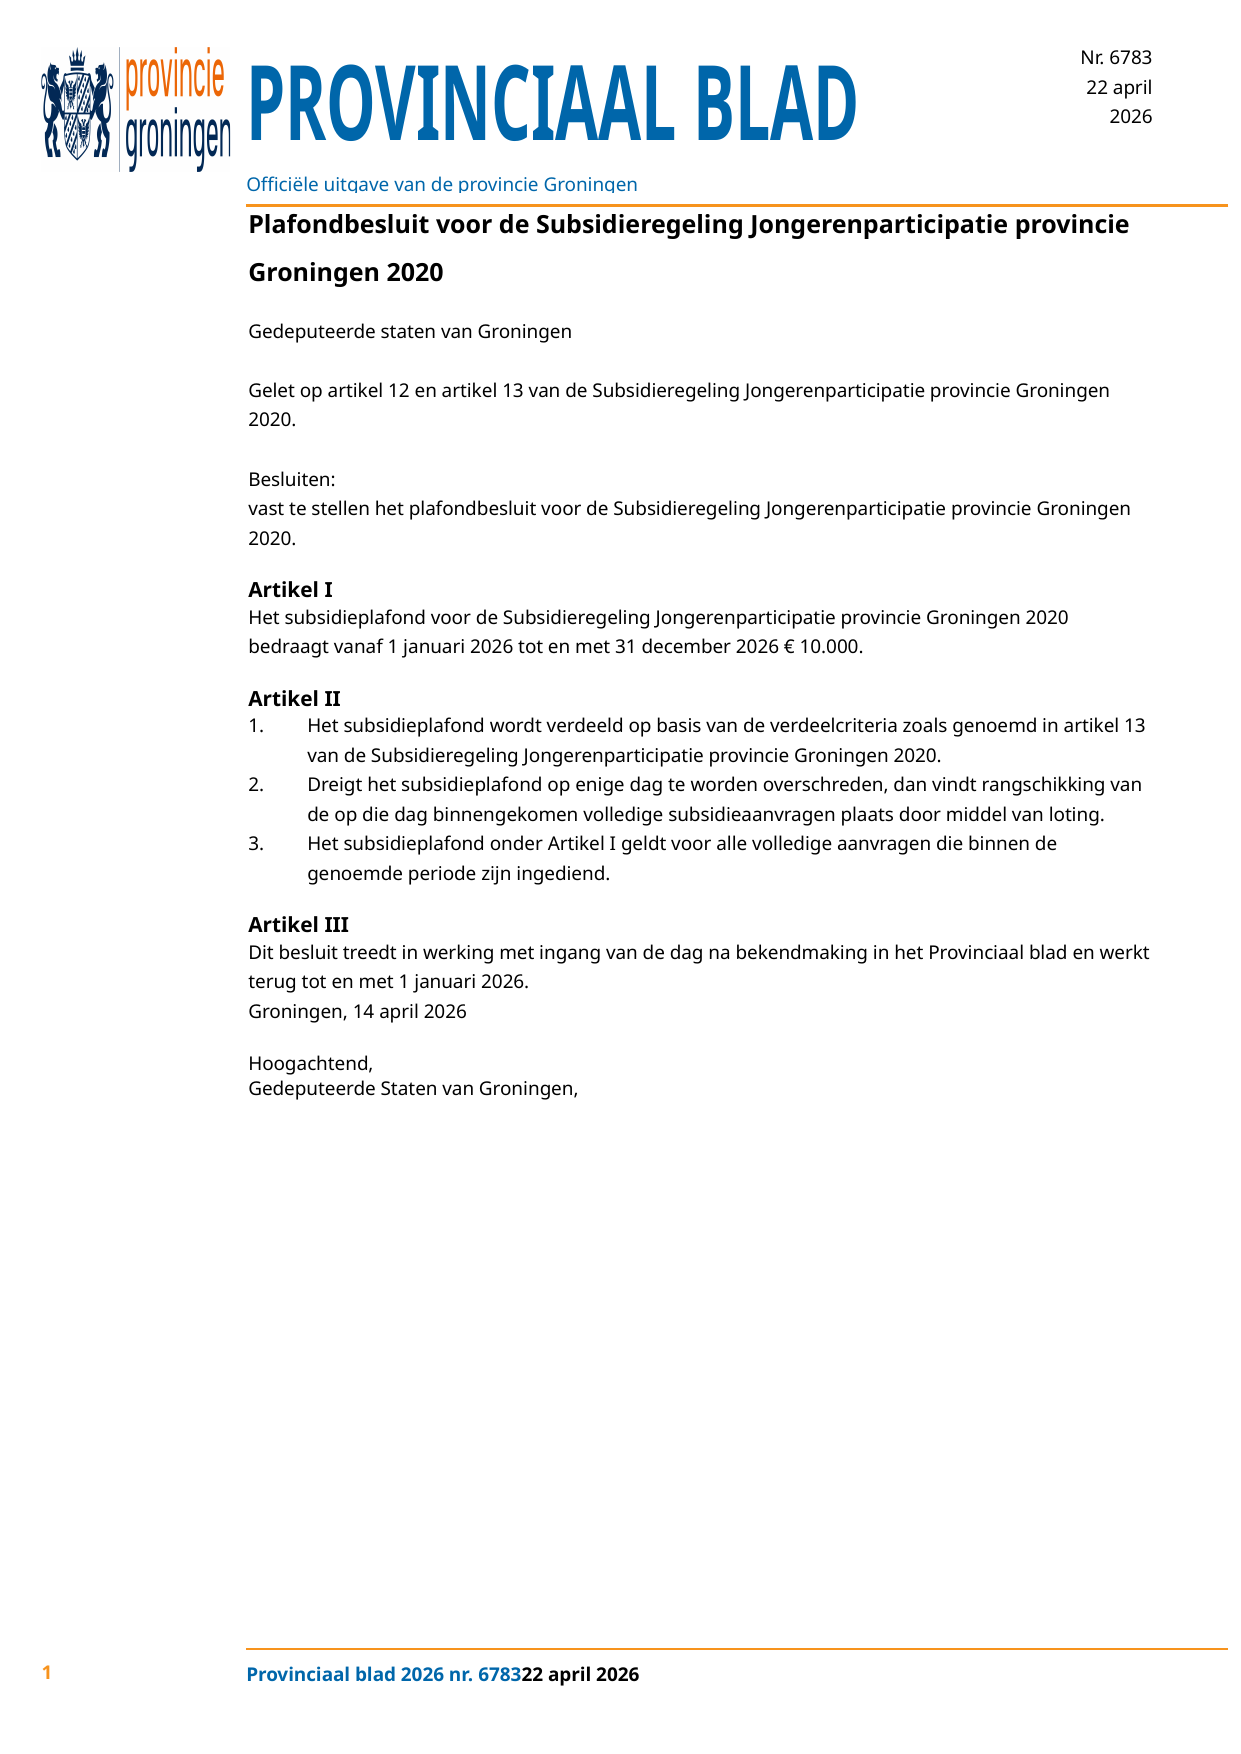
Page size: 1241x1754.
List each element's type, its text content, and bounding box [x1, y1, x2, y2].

text Besluiten: [248, 466, 1152, 492]
text vast te stellen het plafondbesluit voor de Subsidieregeling Jongerenparticipatie provincie Groningen 2020. [248, 495, 1152, 551]
text Gedeputeerde staten van Groningen [248, 318, 1152, 344]
text Gelet op artikel 12 en artikel 13 van de Subsidieregeling Jongerenparticipatie provincie Groningen 2020. [248, 377, 1152, 432]
list Het subsidieplafond wordt verdeeld op basis van de verdeelcriteria zoals genoemd in artikel 13 van de Subsidieregeling Jongerenparticipatie provincie Groningen 2020. [248, 712, 1152, 768]
list Het subsidieplafond onder Artikel I geldt voor alle volledige aanvragen die binnen de genoemde periode zijn ingediend. [248, 831, 1152, 886]
list Dreigt het subsidieplafond op enige dag te worden overschreden, dan vindt rangschikking van de op die dag binnengekomen volledige subsidieaanvragen plaats door middel van loting. [248, 771, 1152, 827]
text Groningen, 14 april 2026 [248, 998, 1152, 1024]
text Artikel III [248, 911, 1152, 939]
picture [41, 47, 231, 172]
text Artikel II [248, 684, 1152, 712]
text Dit besluit treedt in werking met ingang van de dag na bekendmaking in het Provinciaal blad en werkt terug tot en met 1 januari 2026. [248, 939, 1152, 994]
text Het subsidieplafond voor de Subsidieregeling Jongerenparticipatie provincie Groningen 2020 bedraagt vanaf 1 januari 2026 tot en met 31 december 2026 € 10.000. [248, 604, 1152, 659]
text Hoogachtend, [248, 1050, 1152, 1075]
text Artikel I [248, 575, 1152, 604]
text Plafondbesluit voor de Subsidieregeling Jongerenparticipatie provincie Groningen 2020 [248, 207, 1152, 288]
text Gedeputeerde Staten van Groningen, [248, 1075, 1152, 1101]
